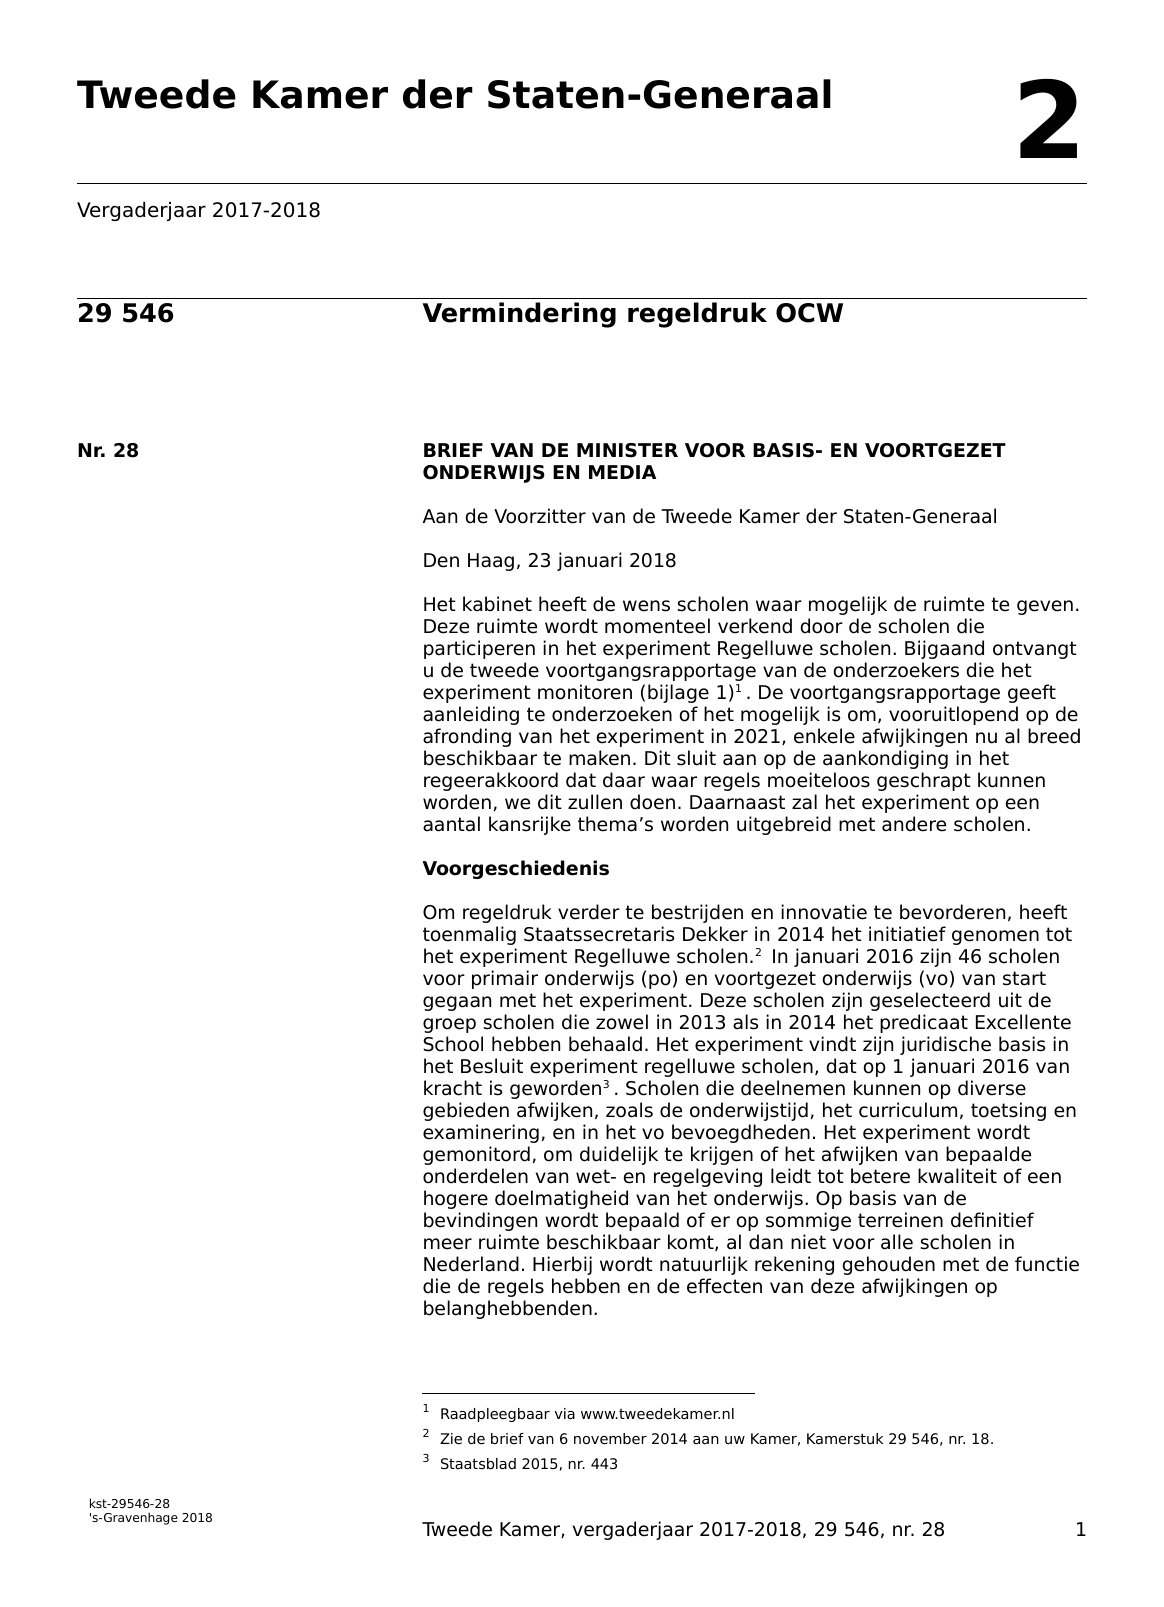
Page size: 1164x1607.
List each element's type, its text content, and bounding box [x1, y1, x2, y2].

text Raadpleegbaar via www.tweedekamer.nl [422, 1402, 1087, 1424]
text 's-Gravenhage 2018 [88, 1511, 323, 1525]
text Den Haag, 23 januari 2018 [422, 550, 1087, 572]
text kst-29546-28 [88, 1497, 323, 1511]
subtitle Nr. 28 BRIEF VAN DE MINISTER VOOR BASIS- EN VOORTGEZET ONDERWIJS EN MEDIA [77, 440, 1087, 484]
subtitle Voorgeschiedenis [422, 858, 1087, 880]
subtitle 29 546 Vermindering regeldruk OCW [77, 299, 1087, 329]
text Om regeldruk verder te bestrijden en innovatie te bevorderen, heeft toenmalig Staatssecretaris Dekker in 2014 het initiatief genomen tot het experiment Regelluwe scholen. In januari 2016 zijn 46 scholen voor primair onderwijs (po) en voortgezet onderwijs (vo) van start gegaan met het experiment. Deze scholen zijn geselecteerd uit de groep scholen die zowel in 2013 als in 2014 het predicaat Excellente School hebben behaald. Het experiment vindt zijn juridische basis in het Besluit experiment regelluwe scholen, dat op 1 januari 2016 van kracht is geworden. Scholen die deelnemen kunnen op diverse gebieden afwijken, zoals de onderwijstijd, het curriculum, toetsing en examinering, en in het vo bevoegdheden. Het experiment wordt gemonitord, om duidelijk te krijgen of het afwijken van bepaalde onderdelen van wet- en regelgeving leidt tot betere kwaliteit of een hogere doelmatigheid van het onderwijs. Op basis van de bevindingen wordt bepaald of er op sommige terreinen definitief meer ruimte beschikbaar komt, al dan niet voor alle scholen in Nederland. Hierbij wordt natuurlijk rekening gehouden met de functie die de regels hebben en de effecten van deze afwijkingen op belanghebbenden. [422, 902, 1087, 1320]
text Aan de Voorzitter van de Tweede Kamer der Staten-Generaal [422, 506, 1087, 528]
text Staatsblad 2015, nr. 443 [422, 1452, 1087, 1474]
text Zie de brief van 6 november 2014 aan uw Kamer, Kamerstuk 29 546, nr. 18. [422, 1427, 1087, 1449]
table_cell Vergaderjaar 2017-2018 [77, 184, 1087, 298]
table_header Tweede Kamer der Staten-Generaal [77, 59, 886, 183]
table_header 2 [886, 59, 1087, 183]
text Het kabinet heeft de wens scholen waar mogelijk de ruimte te geven. Deze ruimte wordt momenteel verkend door de scholen die participeren in het experiment Regelluwe scholen. Bijgaand ontvangt u de tweede voortgangsrapportage van de onderzoekers die het experiment monitoren (bijlage 1). De voortgangsrapportage geeft aanleiding te onderzoeken of het mogelijk is om, vooruitlopend op de afronding van het experiment in 2021, enkele afwijkingen nu al breed beschikbaar te maken. Dit sluit aan op de aankondiging in het regeerakkoord dat daar waar regels moeiteloos geschrapt kunnen worden, we dit zullen doen. Daarnaast zal het experiment op een aantal kansrijke thema’s worden uitgebreid met andere scholen. [422, 594, 1087, 836]
